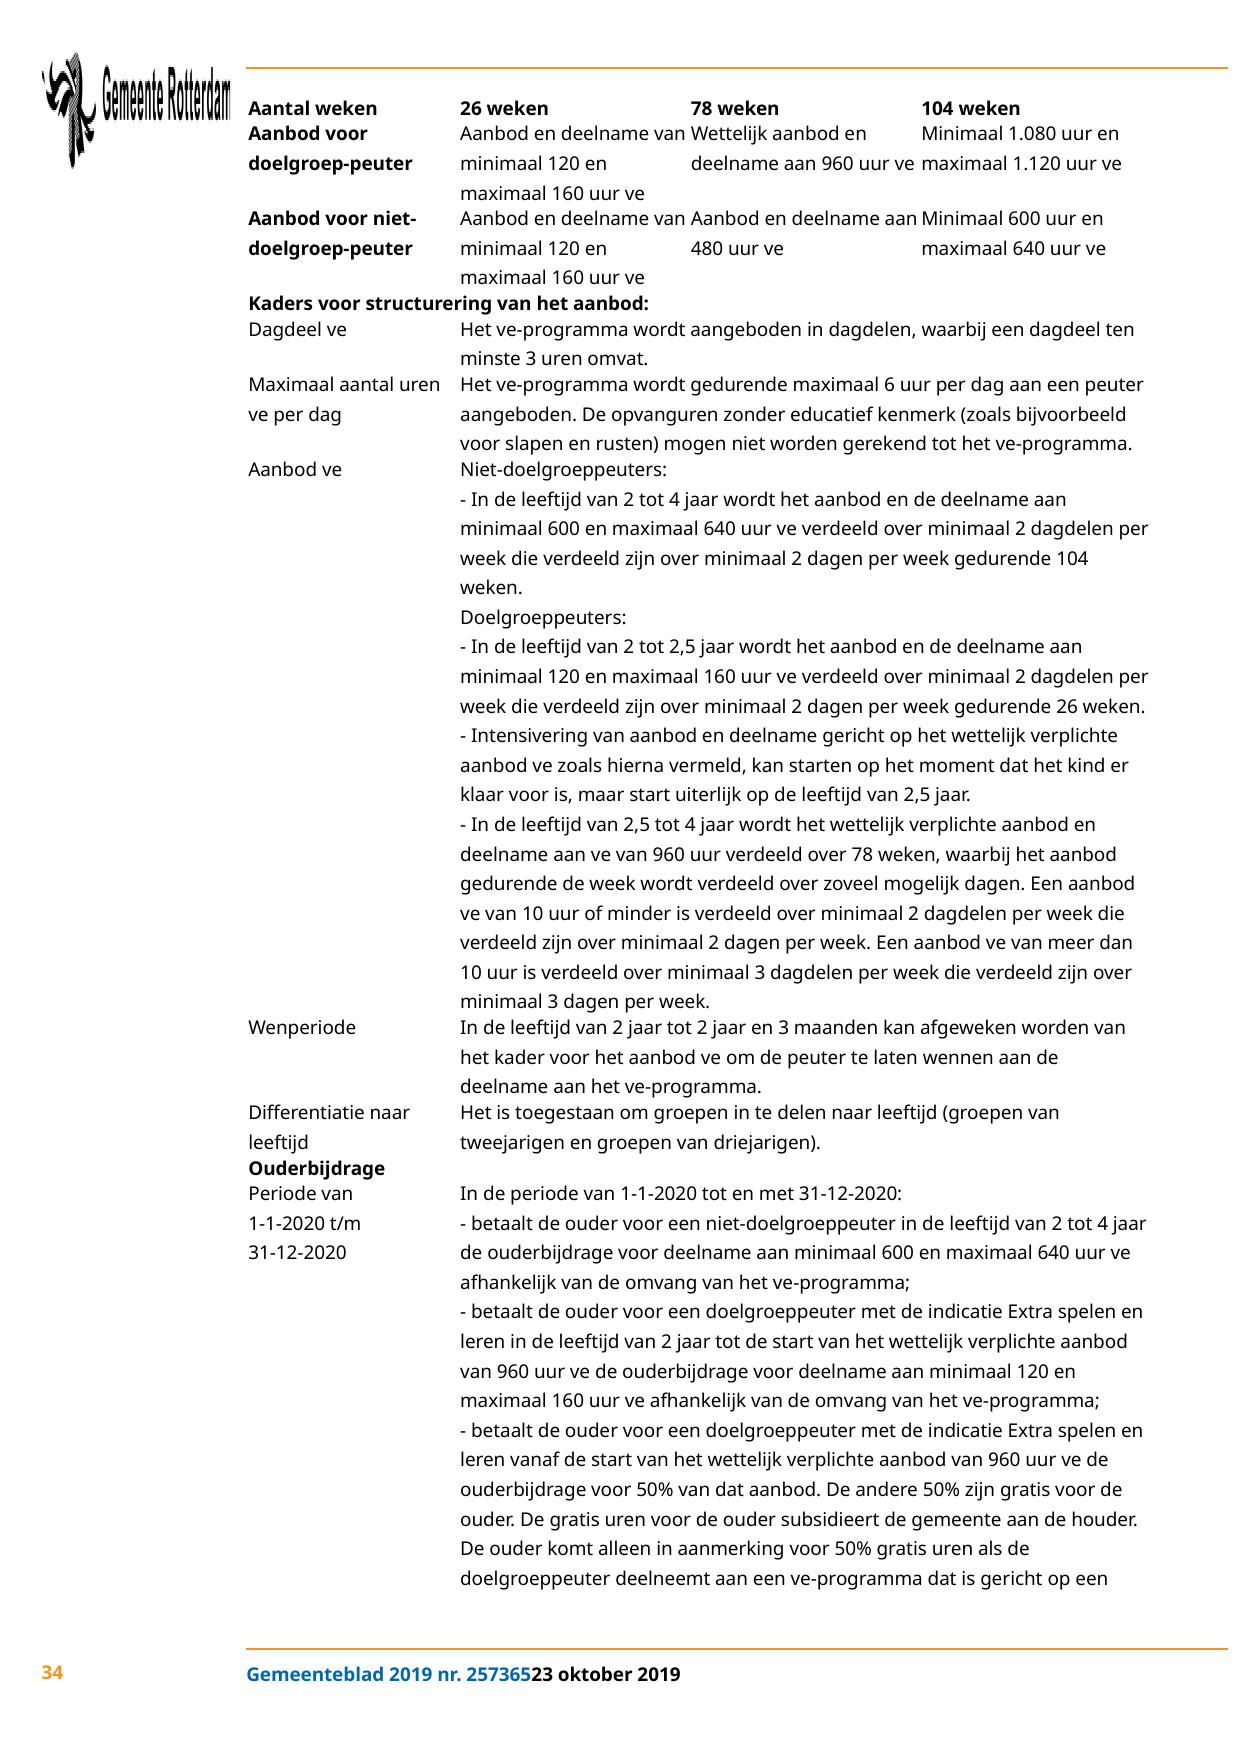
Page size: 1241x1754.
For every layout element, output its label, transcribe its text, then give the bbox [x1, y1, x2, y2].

table_cell Maximaal aantal uren ve per dag [248, 371, 460, 456]
picture [41, 47, 231, 172]
table_cell Periode van 1-1-2020 t/m 31-12-2020 [248, 1180, 460, 1591]
table_cell Dagdeel ve [248, 316, 460, 371]
table_cell Niet-doelgroeppeuters: - In de leeftijd van 2 tot 4 jaar wordt het aanbod en de deelname aan minimaal 600 en maximaal 640 uur ve verdeeld over minimaal 2 dagdelen per week die verdeeld zijn over minimaal 2 dagen per week gedurende 104 weken. Doelgroeppeuters: - In de leeftijd van 2 tot 2,5 jaar wordt het aanbod en de deelname aan minimaal 120 en maximaal 160 uur ve verdeeld over minimaal 2 dagdelen per week die verdeeld zijn over minimaal 2 dagen per week gedurende 26 weken. - Intensivering van aanbod en deelname gericht op het wettelijk verplichte aanbod ve zoals hierna vermeld, kan starten op het moment dat het kind er klaar voor is, maar start uiterlijk op de leeftijd van 2,5 jaar. - In de leeftijd van 2,5 tot 4 jaar wordt het wettelijk verplichte aanbod en deelname aan ve van 960 uur verdeeld over 78 weken, waarbij het aanbod gedurende de week wordt verdeeld over zoveel mogelijk dagen. Een aanbod ve van 10 uur of minder is verdeeld over minimaal 2 dagdelen per week die verdeeld zijn over minimaal 2 dagen per week. Een aanbod ve van meer dan 10 uur is verdeeld over minimaal 3 dagdelen per week die verdeeld zijn over minimaal 3 dagen per week. [460, 456, 1152, 1014]
table_cell Wenperiode [248, 1015, 460, 1099]
table_cell Minimaal 1.080 uur en maximaal 1.120 uur ve [921, 121, 1152, 205]
table_cell Aanbod en deelname van minimaal 120 en maximaal 160 uur ve [460, 205, 691, 290]
table_cell Aantal weken [248, 95, 460, 121]
table_cell Het ve-programma wordt aangeboden in dagdelen, waarbij een dagdeel ten minste 3 uren omvat. [460, 316, 1152, 371]
table_cell Ouderbijdrage [248, 1155, 1152, 1180]
table_cell 78 weken [691, 95, 921, 121]
table_cell 26 weken [460, 95, 691, 121]
table_cell 104 weken [921, 95, 1152, 121]
table_cell Aanbod voor niet-doelgroep-peuter [248, 205, 460, 290]
table_cell Wettelijk aanbod en deelname aan 960 uur ve [691, 121, 921, 205]
table_cell Aanbod en deelname van minimaal 120 en maximaal 160 uur ve [460, 121, 691, 205]
table_cell Aanbod en deelname aan 480 uur ve [691, 205, 921, 290]
table_cell Minimaal 600 uur en maximaal 640 uur ve [921, 205, 1152, 290]
table_cell Het is toegestaan om groepen in te delen naar leeftijd (groepen van tweejarigen en groepen van driejarigen). [460, 1099, 1152, 1155]
table_cell Het ve-programma wordt gedurende maximaal 6 uur per dag aan een peuter aangeboden. De opvanguren zonder educatief kenmerk (zoals bijvoorbeeld voor slapen en rusten) mogen niet worden gerekend tot het ve-programma. [460, 371, 1152, 456]
table_cell Aanbod voor doelgroep-peuter [248, 121, 460, 205]
table_cell In de periode van 1-1-2020 tot en met 31-12-2020: - betaalt de ouder voor een niet-doelgroeppeuter in de leeftijd van 2 tot 4 jaar de ouderbijdrage voor deelname aan minimaal 600 en maximaal 640 uur ve afhankelijk van de omvang van het ve-programma; - betaalt de ouder voor een doelgroeppeuter met de indicatie Extra spelen en leren in de leeftijd van 2 jaar tot de start van het wettelijk verplichte aanbod van 960 uur ve de ouderbijdrage voor deelname aan minimaal 120 en maximaal 160 uur ve afhankelijk van de omvang van het ve-programma; - betaalt de ouder voor een doelgroeppeuter met de indicatie Extra spelen en leren vanaf de start van het wettelijk verplichte aanbod van 960 uur ve de ouderbijdrage voor 50% van dat aanbod. De andere 50% zijn gratis voor de ouder. De gratis uren voor de ouder subsidieert de gemeente aan de houder. De ouder komt alleen in aanmerking voor 50% gratis uren als de doelgroeppeuter deelneemt aan een ve-programma dat is gericht op een [460, 1180, 1152, 1591]
table_cell Kaders voor structurering van het aanbod: [248, 290, 1152, 316]
table_cell In de leeftijd van 2 jaar tot 2 jaar en 3 maanden kan afgeweken worden van het kader voor het aanbod ve om de peuter te laten wennen aan de deelname aan het ve-programma. [460, 1015, 1152, 1099]
table_cell Aanbod ve [248, 456, 460, 1014]
table_cell Differentiatie naar leeftijd [248, 1099, 460, 1155]
